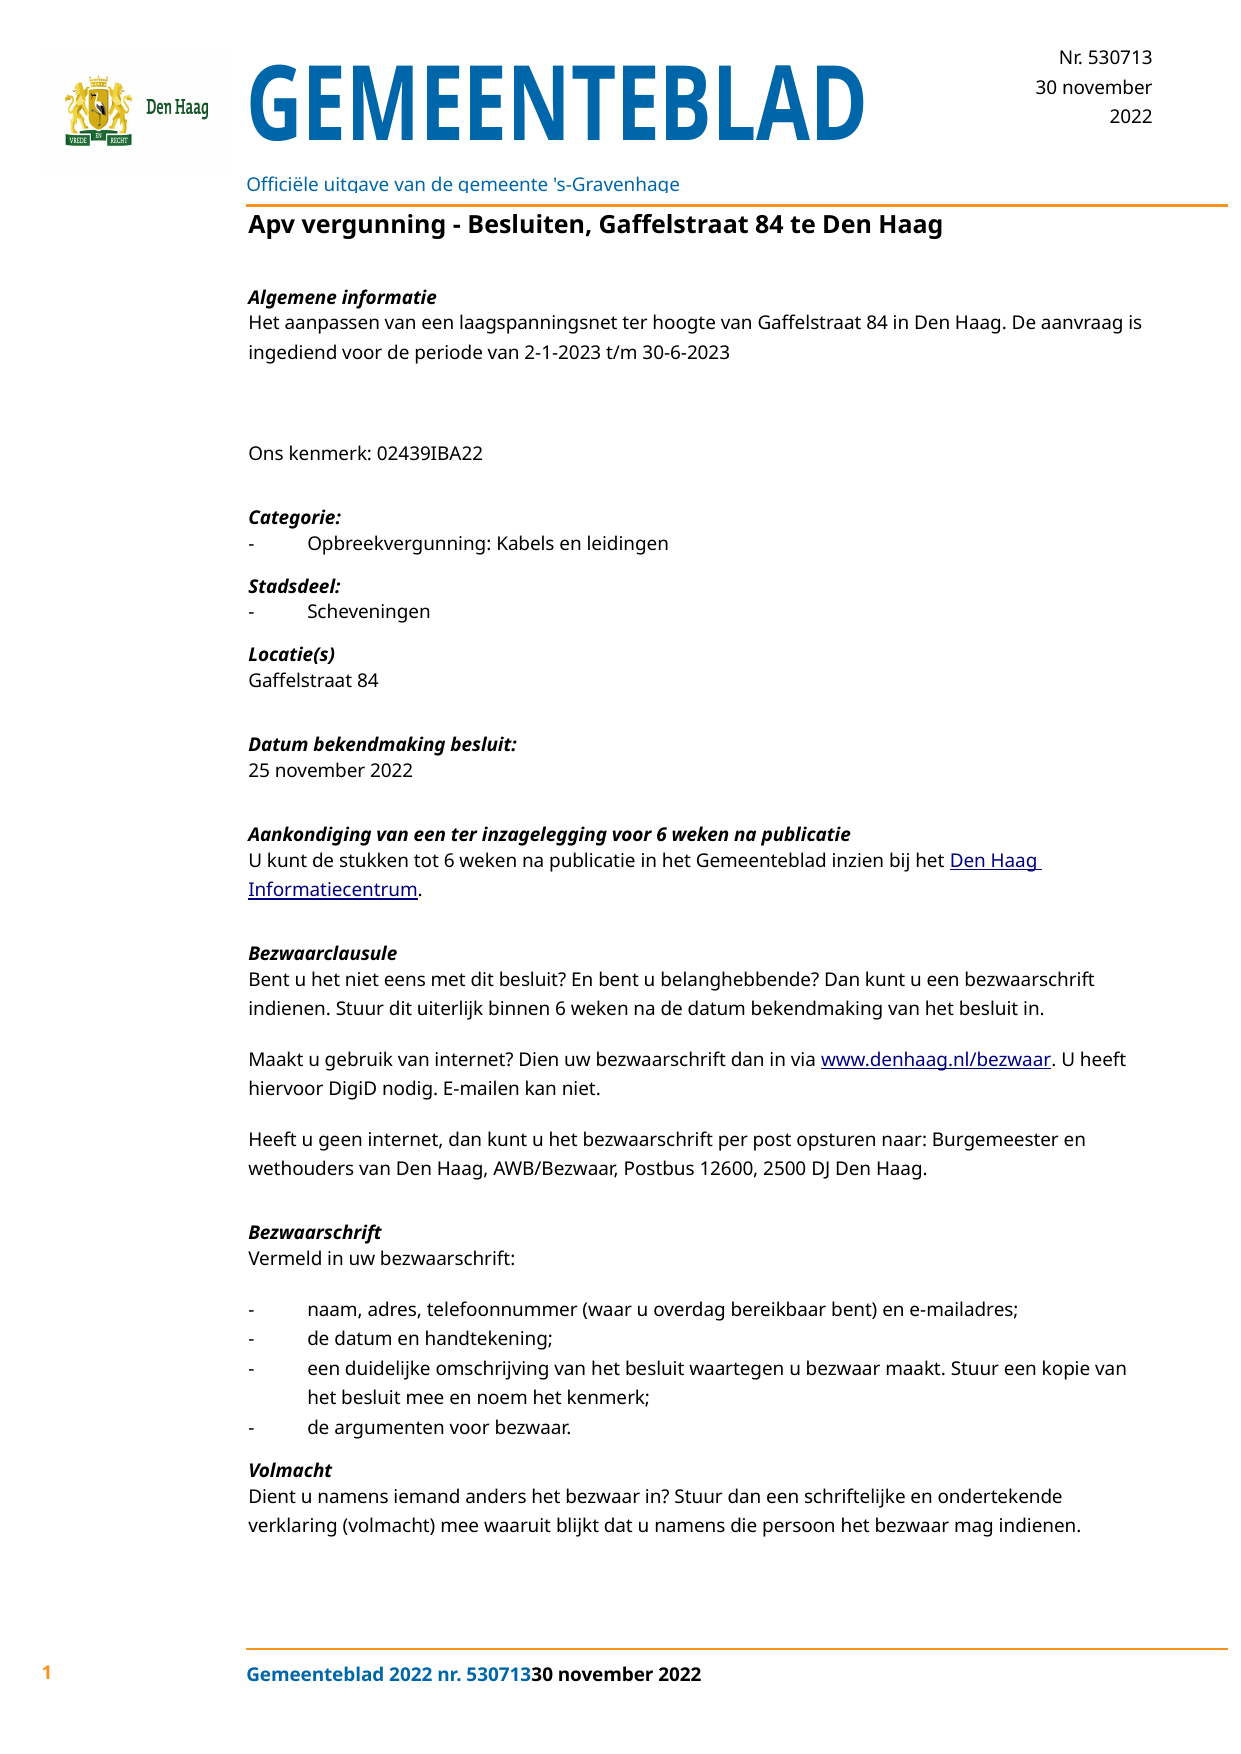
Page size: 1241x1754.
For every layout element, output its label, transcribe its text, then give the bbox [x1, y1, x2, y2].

list Scheveningen [248, 598, 1152, 624]
text U kunt de stukken tot 6 weken na publicatie in het Gemeenteblad inzien bij het Den Haag Informatiecentrum. [248, 847, 1152, 902]
text Volmacht [248, 1457, 1152, 1483]
text Maakt u gebruik van internet? Dien uw bezwaarschrift dan in via www.denhaag.nl/bezwaar. U heeft hiervoor DigiD nodig. E-mailen kan niet. [248, 1046, 1152, 1101]
text Ons kenmerk: 02439IBA22 [248, 440, 1152, 466]
list Opbreekvergunning: Kabels en leidingen [248, 530, 1152, 555]
text 25 november 2022 [248, 757, 1152, 783]
text Vermeld in uw bezwaarschrift: [248, 1245, 1152, 1271]
picture [41, 47, 231, 172]
list naam, adres, telefoonnummer (waar u overdag bereikbaar bent) en e-mailadres; [248, 1296, 1152, 1321]
text Algemene informatie [248, 284, 1152, 309]
list een duidelijke omschrijving van het besluit waartegen u bezwaar maakt. Stuur een kopie van het besluit mee en noem het kenmerk; [248, 1355, 1152, 1410]
text Bezwaarclausule [248, 940, 1152, 966]
text Het aanpassen van een laagspanningsnet ter hoogte van Gaffelstraat 84 in Den Haag. De aanvraag is ingediend voor de periode van 2-1-2023 t/m 30-6-2023 [248, 309, 1152, 365]
text Dient u namens iemand anders het bezwaar in? Stuur dan een schriftelijke en ondertekende verklaring (volmacht) mee waaruit blijkt dat u namens die persoon het bezwaar mag indienen. [248, 1483, 1152, 1538]
text Stadsdeel: [248, 573, 1152, 598]
text Gaffelstraat 84 [248, 667, 1152, 693]
text Categorie: [248, 504, 1152, 530]
text Bent u het niet eens met dit besluit? En bent u belanghebbende? Dan kunt u een bezwaarschrift indienen. Stuur dit uiterlijk binnen 6 weken na de datum bekendmaking van het besluit in. [248, 966, 1152, 1021]
text Bezwaarschrift [248, 1219, 1152, 1245]
text Heeft u geen internet, dan kunt u het bezwaarschrift per post opsturen naar: Burgemeester en wethouders van Den Haag, AWB/Bezwaar, Postbus 12600, 2500 DJ Den Haag. [248, 1126, 1152, 1181]
text Datum bekendmaking besluit: [248, 731, 1152, 757]
text Locatie(s) [248, 642, 1152, 667]
text Aankondiging van een ter inzagelegging voor 6 weken na publicatie [248, 821, 1152, 847]
list de datum en handtekening; [248, 1325, 1152, 1351]
list de argumenten voor bezwaar. [248, 1414, 1152, 1440]
text Apv vergunning - Besluiten, Gaffelstraat 84 te Den Haag [248, 207, 1152, 241]
